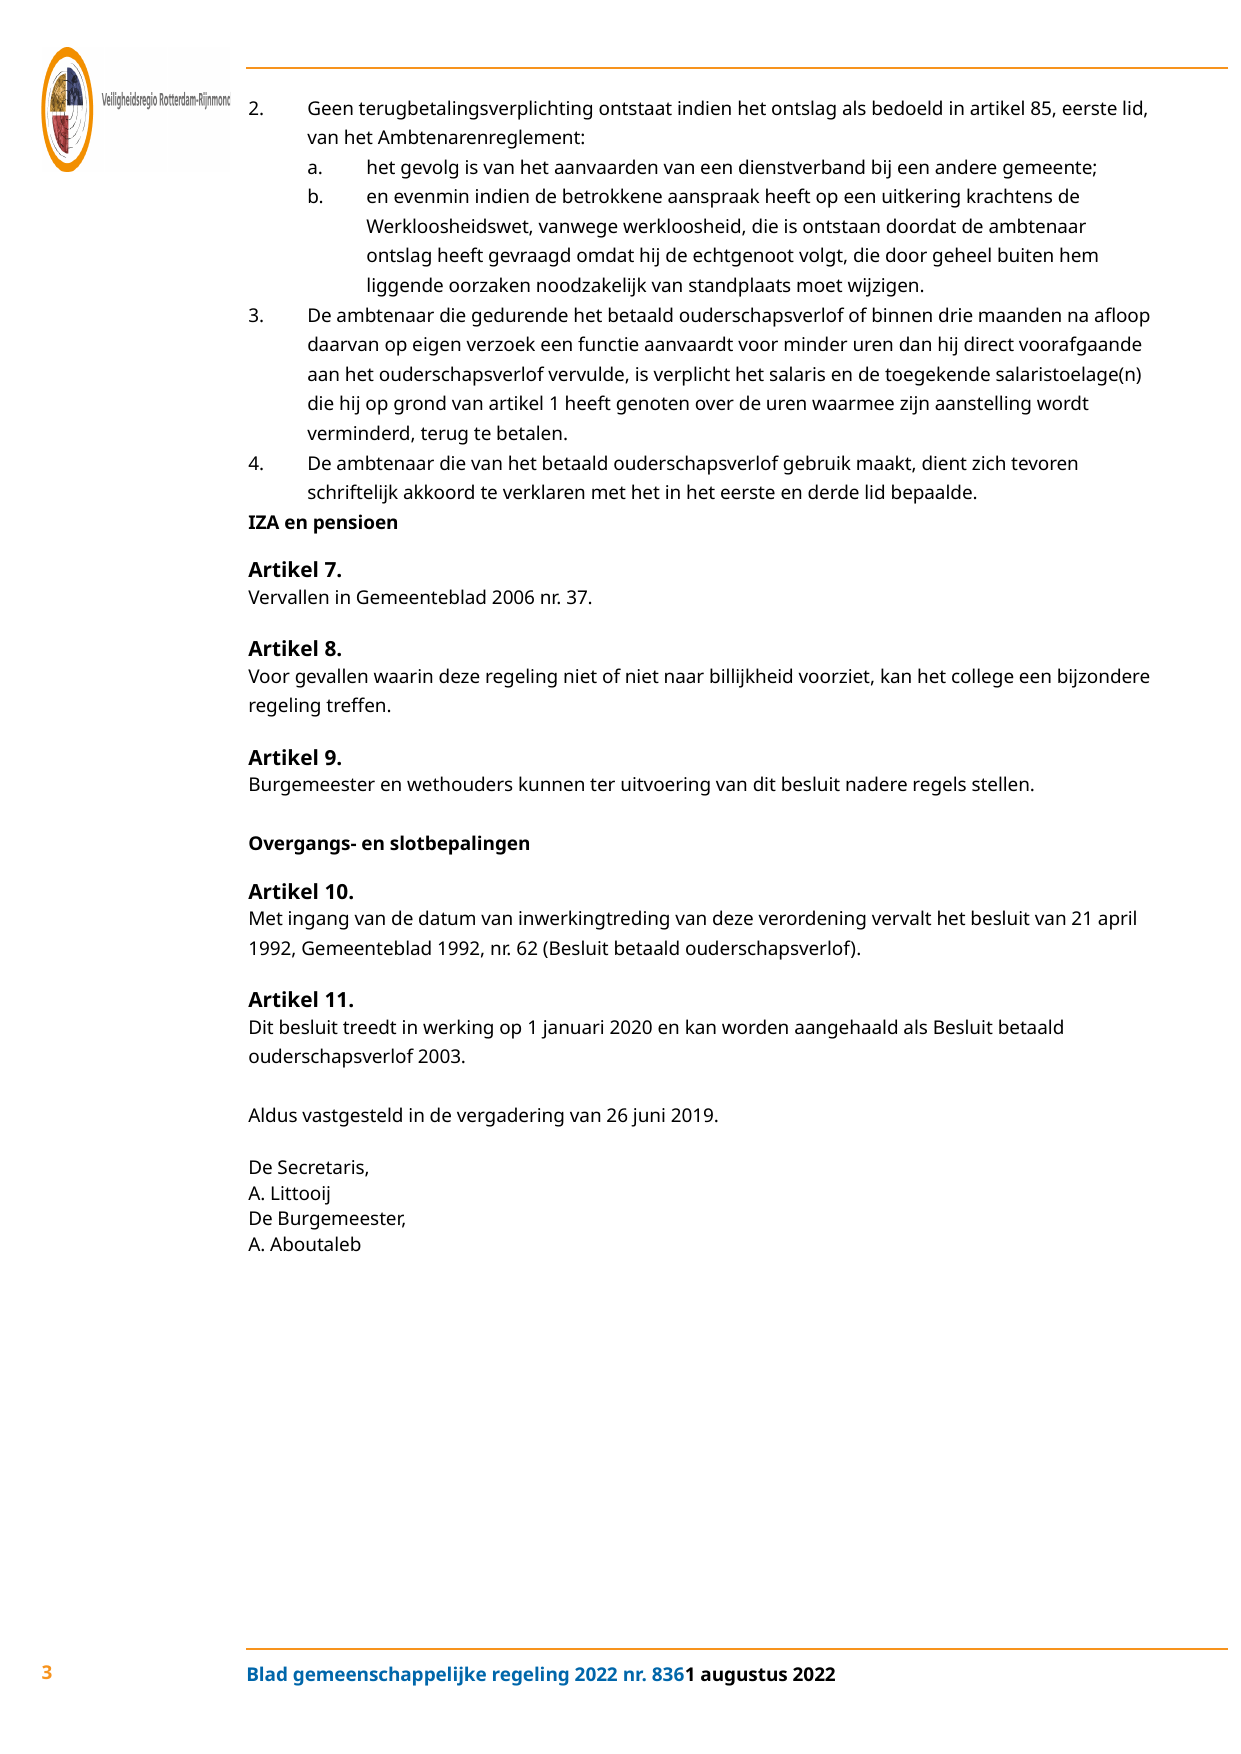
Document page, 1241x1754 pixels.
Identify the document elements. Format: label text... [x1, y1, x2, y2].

list het gevolg is van het aanvaarden van een dienstverband bij een andere gemeente; [307, 154, 1152, 180]
list en evenmin indien de betrokkene aanspraak heeft op een uitkering krachtens de Werkloosheidswet, vanwege werkloosheid, die is ontstaan doordat de ambtenaar ontslag heeft gevraagd omdat hij de echtgenoot volgt, die door geheel buiten hem liggende oorzaken noodzakelijk van standplaats moet wijzigen. [307, 183, 1152, 298]
text Voor gevallen waarin deze regeling niet of niet naar billijkheid voorziet, kan het college een bijzondere regeling treffen. [248, 663, 1152, 718]
picture [41, 47, 231, 172]
text Vervallen in Gemeenteblad 2006 nr. 37. [248, 584, 1152, 610]
text De Secretaris, [248, 1154, 1152, 1180]
text De Burgemeester, [248, 1206, 1152, 1231]
text A. Aboutaleb [248, 1231, 1152, 1257]
text Met ingang van de datum van inwerkingtreding van deze verordening vervalt het besluit van 21 april 1992, Gemeenteblad 1992, nr. 62 (Besluit betaald ouderschapsverlof). [248, 905, 1152, 961]
text Artikel 9. [248, 743, 1152, 771]
list Geen terugbetalingsverplichting ontstaat indien het ontslag als bedoeld in artikel 85, eerste lid, van het Ambtenarenreglement: [248, 95, 1152, 150]
list De ambtenaar die van het betaald ouderschapsverlof gebruik maakt, dient zich tevoren schriftelijk akkoord te verklaren met het in het eerste en derde lid bepaalde. [248, 450, 1152, 505]
text Aldus vastgesteld in de vergadering van 26 juni 2019. [248, 1103, 1152, 1128]
text Artikel 10. [248, 877, 1152, 905]
text IZA en pensioen [248, 509, 1152, 535]
text A. Littooij [248, 1180, 1152, 1206]
list De ambtenaar die gedurende het betaald ouderschapsverlof of binnen drie maanden na afloop daarvan op eigen verzoek een functie aanvaardt voor minder uren dan hij direct voorafgaande aan het ouderschapsverlof vervulde, is verplicht het salaris en de toegekende salaristoelage(n) die hij op grond van artikel 1 heeft genoten over de uren waarmee zijn aanstelling wordt verminderd, terug te betalen. [248, 302, 1152, 446]
text Artikel 11. [248, 985, 1152, 1014]
text Burgemeester en wethouders kunnen ter uitvoering van dit besluit nadere regels stellen. [248, 771, 1152, 797]
text Overgangs- en slotbepalingen [248, 830, 1152, 856]
text Dit besluit treedt in werking op 1 januari 2020 en kan worden aangehaald als Besluit betaald ouderschapsverlof 2003. [248, 1014, 1152, 1069]
text Artikel 7. [248, 556, 1152, 584]
text Artikel 8. [248, 634, 1152, 663]
